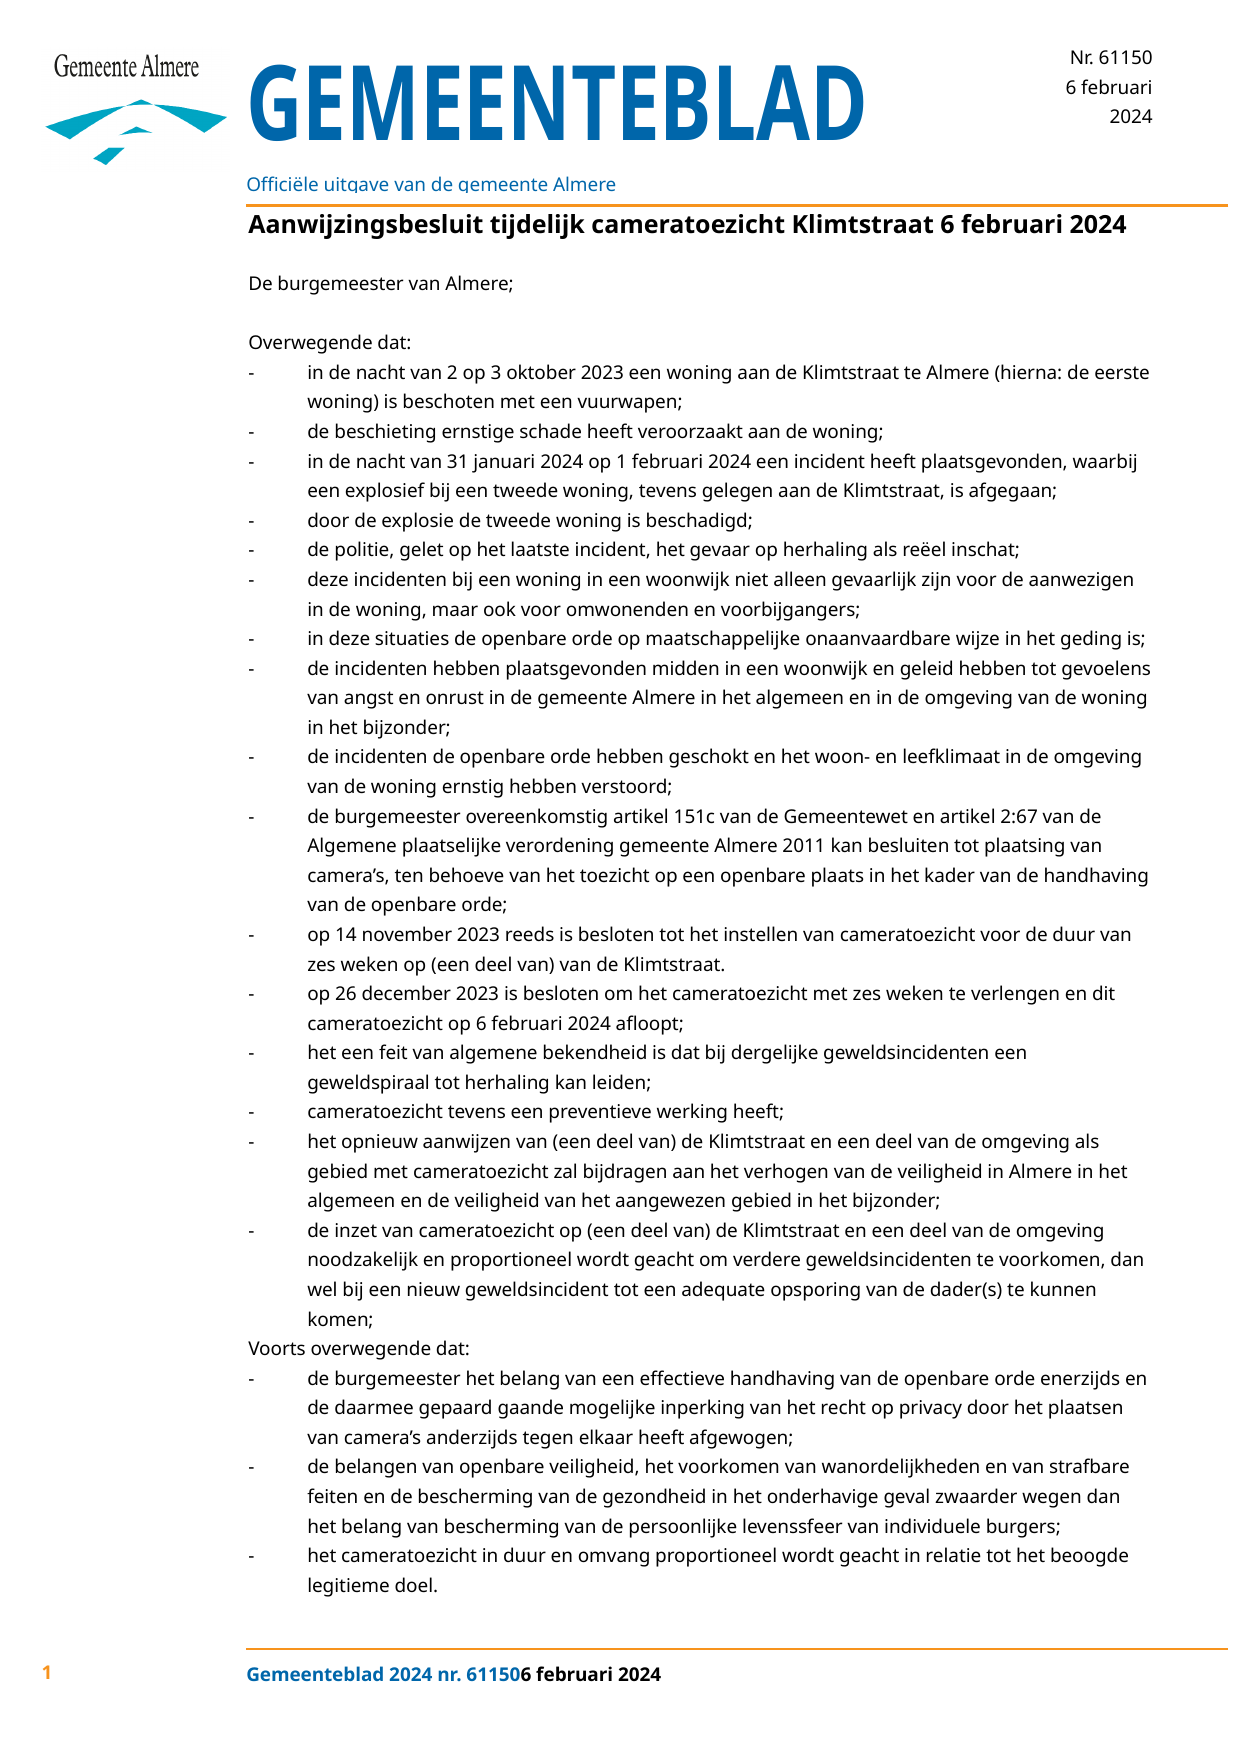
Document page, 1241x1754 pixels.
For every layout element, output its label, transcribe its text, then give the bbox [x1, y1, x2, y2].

picture [41, 47, 231, 172]
list de beschieting ernstige schade heeft veroorzaakt aan de woning; [248, 418, 1152, 444]
list het cameratoezicht in duur en omvang proportioneel wordt geacht in relatie tot het beoogde legitieme doel. [248, 1542, 1152, 1598]
list in de nacht van 31 januari 2024 op 1 februari 2024 een incident heeft plaatsgevonden, waarbij een explosief bij een tweede woning, tevens gelegen aan de Klimtstraat, is afgegaan; [248, 448, 1152, 503]
text Aanwijzingsbesluit tijdelijk cameratoezicht Klimtstraat 6 februari 2024 [248, 207, 1152, 241]
text Voorts overwegende dat: [248, 1335, 1152, 1361]
list de politie, gelet op het laatste incident, het gevaar op herhaling als reëel inschat; [248, 537, 1152, 562]
text De burgemeester van Almere; [248, 270, 1152, 296]
list de inzet van cameratoezicht op (een deel van) de Klimtstraat en een deel van de omgeving noodzakelijk en proportioneel wordt geacht om verdere geweldsincidenten te voorkomen, dan wel bij een nieuw geweldsincident tot een adequate opsporing van de dader(s) te kunnen komen; [248, 1217, 1152, 1331]
list op 14 november 2023 reeds is besloten tot het instellen van cameratoezicht voor de duur van zes weken op (een deel van) van de Klimtstraat. [248, 921, 1152, 976]
list het een feit van algemene bekendheid is dat bij dergelijke geweldsincidenten een geweldspiraal tot herhaling kan leiden; [248, 1039, 1152, 1095]
list deze incidenten bij een woning in een woonwijk niet alleen gevaarlijk zijn voor de aanwezigen in de woning, maar ook voor omwonenden en voorbijgangers; [248, 566, 1152, 621]
list door de explosie de tweede woning is beschadigd; [248, 507, 1152, 533]
list cameratoezicht tevens een preventieve werking heeft; [248, 1099, 1152, 1124]
text Overwegende dat: [248, 329, 1152, 355]
list in deze situaties de openbare orde op maatschappelijke onaanvaardbare wijze in het geding is; [248, 625, 1152, 651]
list de belangen van openbare veiligheid, het voorkomen van wanordelijkheden en van strafbare feiten en de bescherming van de gezondheid in het onderhavige geval zwaarder wegen dan het belang van bescherming van de persoonlijke levenssfeer van individuele burgers; [248, 1454, 1152, 1538]
list de incidenten de openbare orde hebben geschokt en het woon- en leefklimaat in de omgeving van de woning ernstig hebben verstoord; [248, 744, 1152, 799]
list de burgemeester het belang van een effectieve handhaving van de openbare orde enerzijds en de daarmee gepaard gaande mogelijke inperking van het recht op privacy door het plaatsen van camera’s anderzijds tegen elkaar heeft afgewogen; [248, 1365, 1152, 1450]
list op 26 december 2023 is besloten om het cameratoezicht met zes weken te verlengen en dit cameratoezicht op 6 februari 2024 afloopt; [248, 980, 1152, 1036]
list de burgemeester overeenkomstig artikel 151c van de Gemeentewet en artikel 2:67 van de Algemene plaatselijke verordening gemeente Almere 2011 kan besluiten tot plaatsing van camera’s, ten behoeve van het toezicht op een openbare plaats in het kader van de handhaving van de openbare orde; [248, 803, 1152, 917]
list in de nacht van 2 op 3 oktober 2023 een woning aan de Klimtstraat te Almere (hierna: de eerste woning) is beschoten met een vuurwapen; [248, 359, 1152, 414]
list de incidenten hebben plaatsgevonden midden in een woonwijk en geleid hebben tot gevoelens van angst en onrust in de gemeente Almere in het algemeen en in de omgeving van de woning in het bijzonder; [248, 655, 1152, 740]
list het opnieuw aanwijzen van (een deel van) de Klimtstraat en een deel van de omgeving als gebied met cameratoezicht zal bijdragen aan het verhogen van de veiligheid in Almere in het algemeen en de veiligheid van het aangewezen gebied in het bijzonder; [248, 1128, 1152, 1213]
